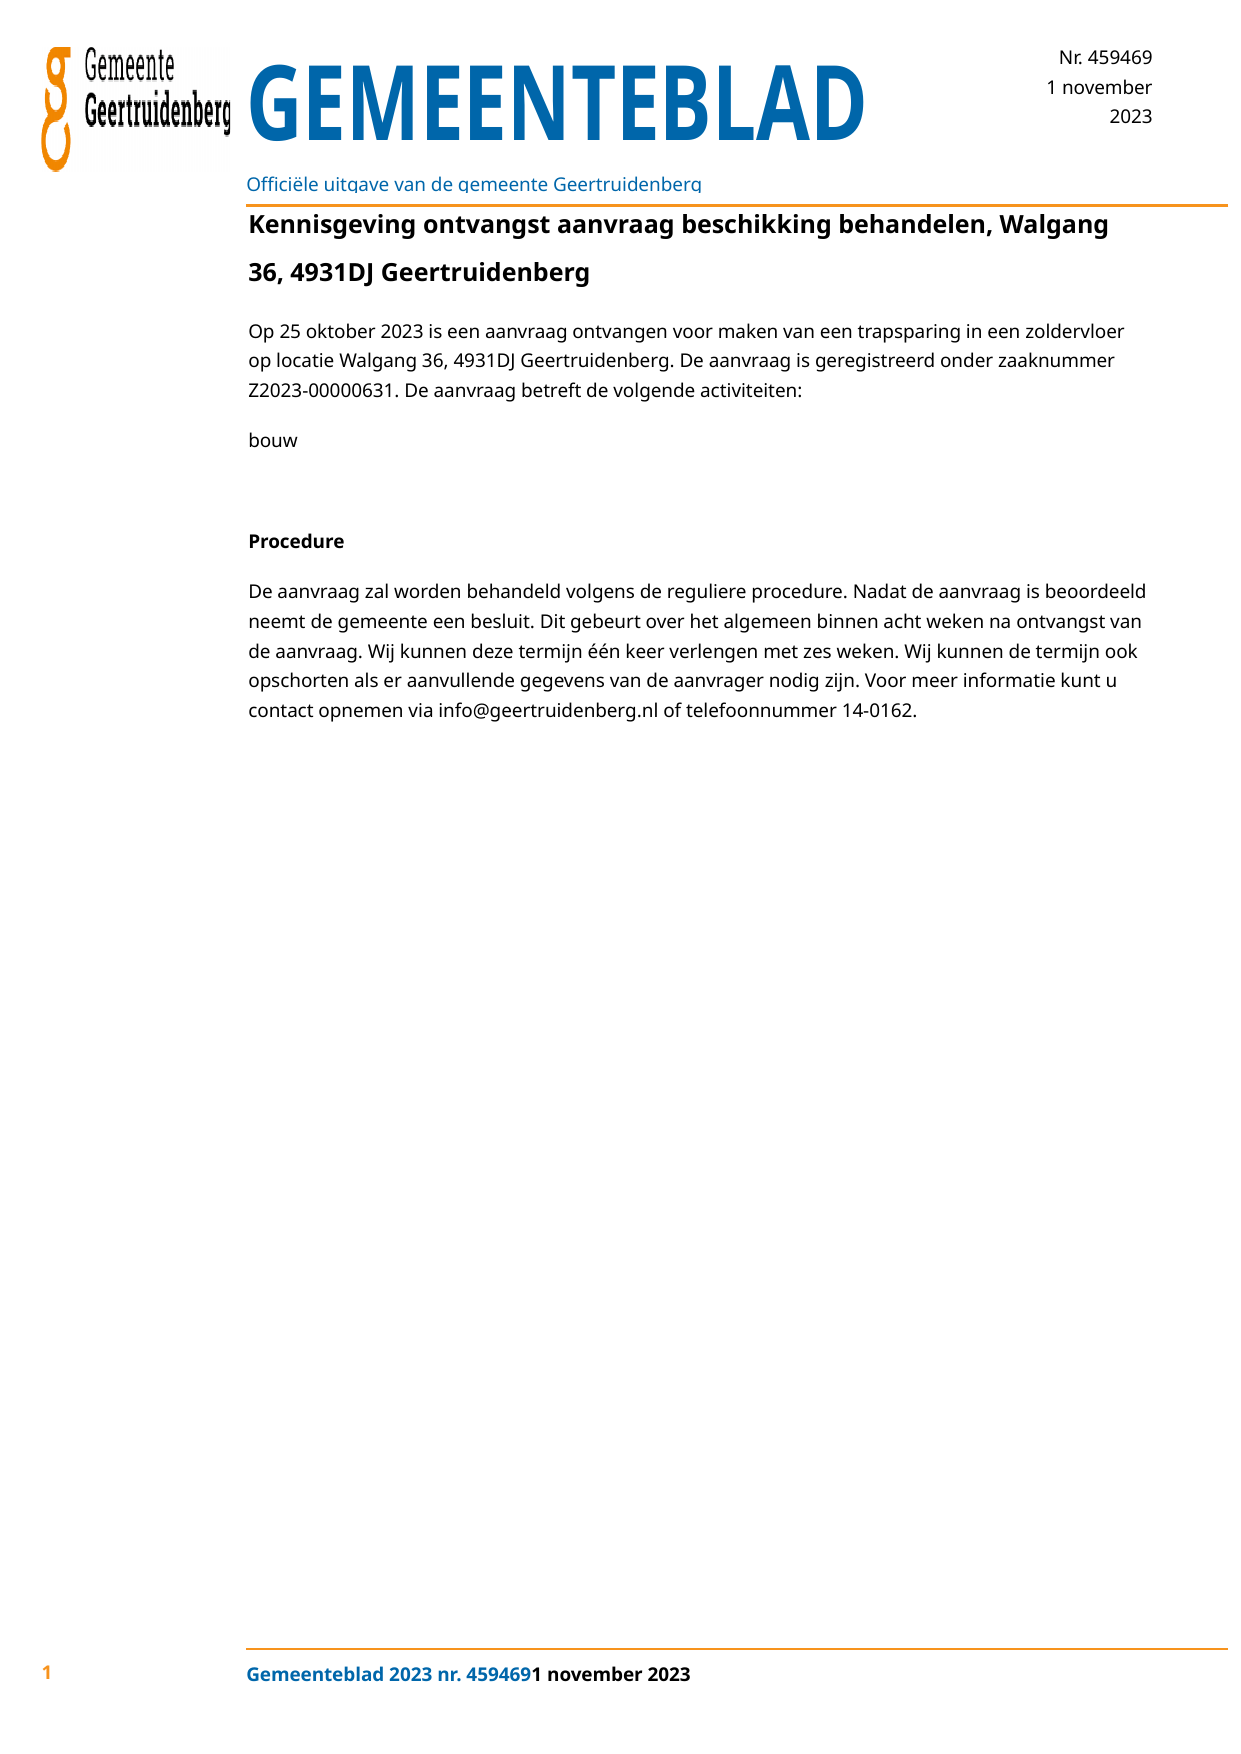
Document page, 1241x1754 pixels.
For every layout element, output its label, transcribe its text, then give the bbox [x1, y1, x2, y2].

text Op 25 oktober 2023 is een aanvraag ontvangen voor maken van een trapsparing in een zoldervloer op locatie Walgang 36, 4931DJ Geertruidenberg. De aanvraag is geregistreerd onder zaaknummer Z2023-00000631. De aanvraag betreft de volgende activiteiten: [248, 318, 1152, 403]
text Kennisgeving ontvangst aanvraag beschikking behandelen, Walgang 36, 4931DJ Geertruidenberg [248, 207, 1152, 288]
text De aanvraag zal worden behandeld volgens de reguliere procedure. Nadat de aanvraag is beoordeeld neemt de gemeente een besluit. Dit gebeurt over het algemeen binnen acht weken na ontvangst van de aanvraag. Wij kunnen deze termijn één keer verlengen met zes weken. Wij kunnen de termijn ook opschorten als er aanvullende gegevens van de aanvrager nodig zijn. Voor meer informatie kunt u contact opnemen via info@geertruidenberg.nl of telefoonnummer 14-0162. [248, 579, 1152, 723]
picture [41, 47, 231, 172]
text bouw [248, 427, 1152, 453]
text Procedure [248, 528, 1152, 554]
